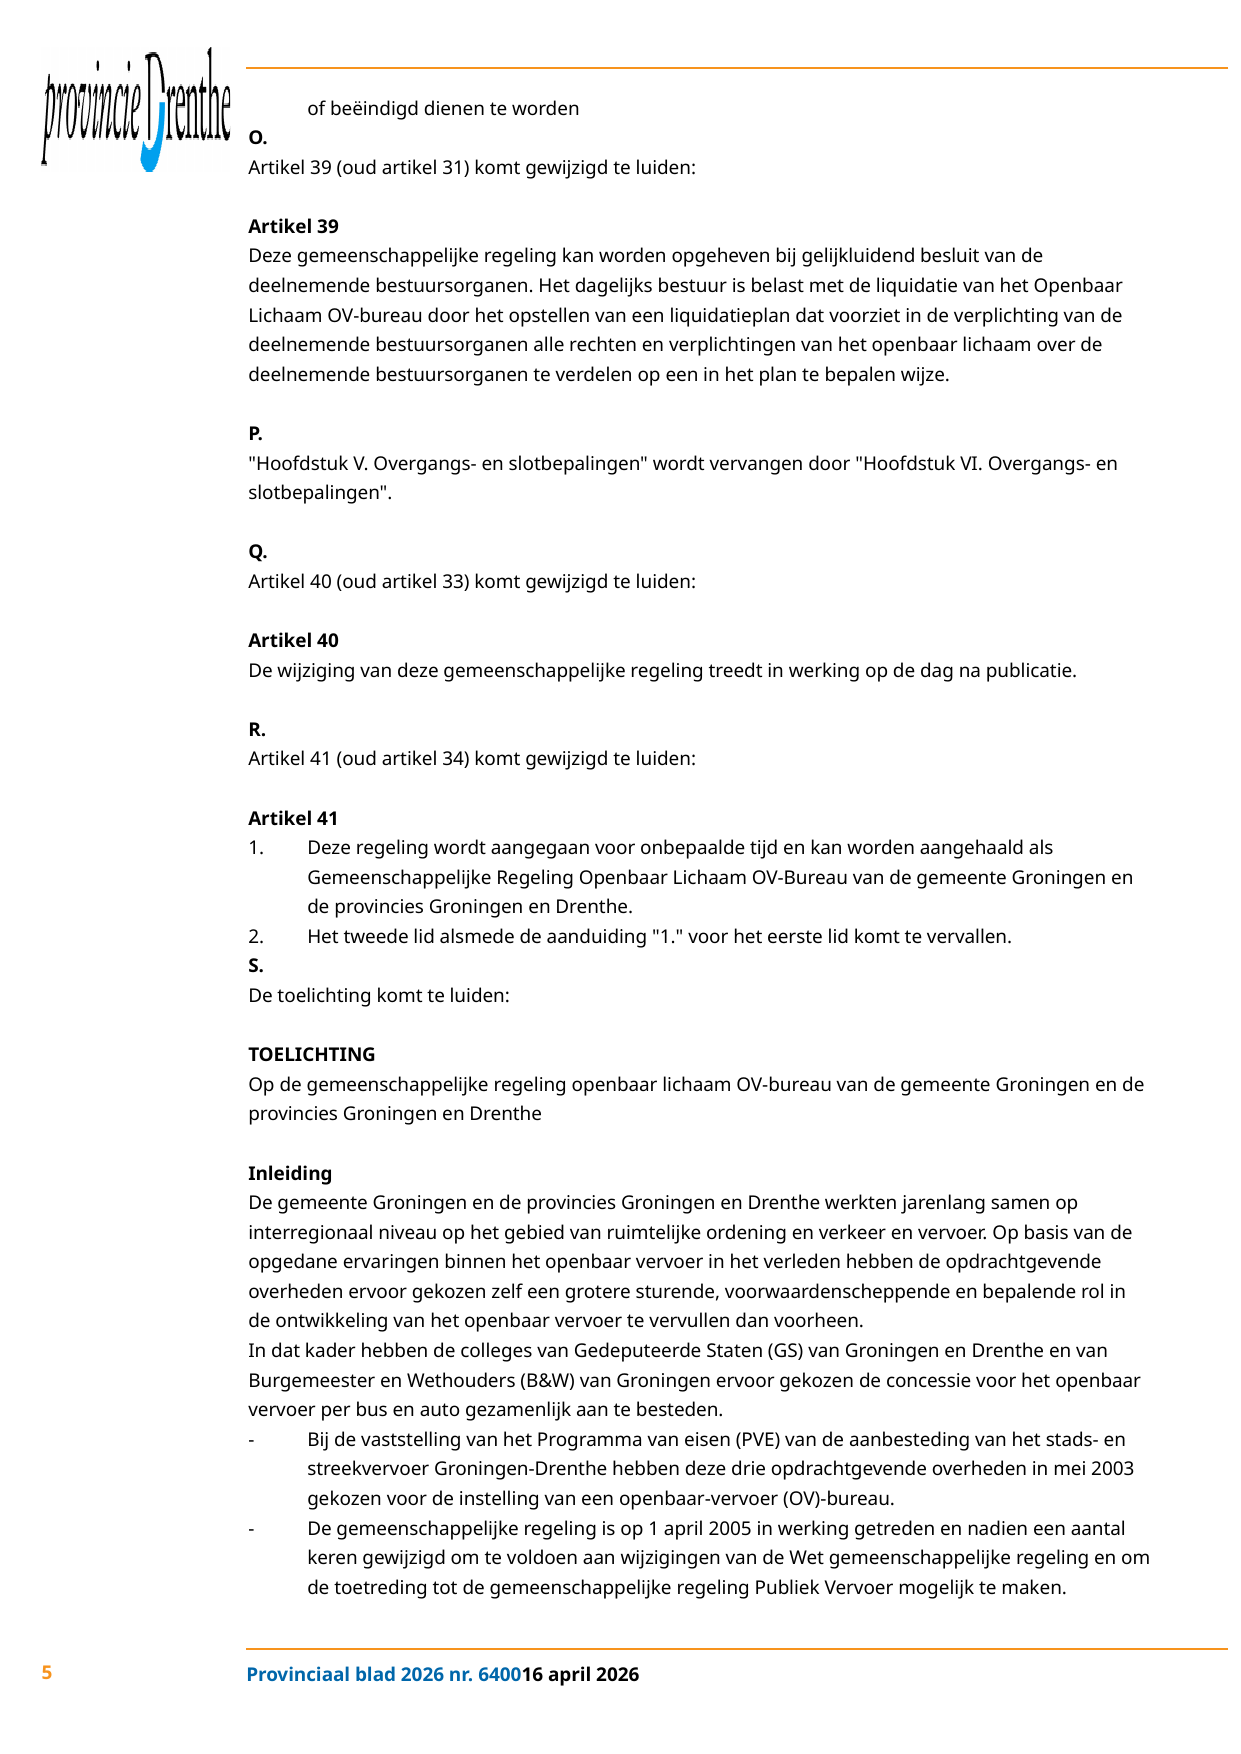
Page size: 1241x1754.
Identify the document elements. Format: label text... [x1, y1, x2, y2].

list Het tweede lid alsmede de aanduiding "1." voor het eerste lid komt te vervallen. [248, 923, 1152, 949]
text Artikel 41 [248, 805, 1152, 831]
text TOELICHTING [248, 1041, 1152, 1067]
picture [41, 47, 231, 172]
list Bij de vaststelling van het Programma van eisen (PVE) van de aanbesteding van het stads- en streekvervoer Groningen-Drenthe hebben deze drie opdrachtgevende overheden in mei 2003 gekozen voor de instelling van een openbaar-vervoer (OV)-bureau. [248, 1426, 1152, 1511]
text Artikel 39 [248, 213, 1152, 239]
text Artikel 41 (oud artikel 34) komt gewijzigd te luiden: [248, 746, 1152, 771]
list of beëindigd dienen te worden [248, 95, 1152, 121]
text Artikel 40 [248, 627, 1152, 653]
text De gemeente Groningen en de provincies Groningen en Drenthe werkten jarenlang samen op interregionaal niveau op het gebied van ruimtelijke ordening en verkeer en vervoer. Op basis van de opgedane ervaringen binnen het openbaar vervoer in het verleden hebben de opdrachtgevende overheden ervoor gekozen zelf een grotere sturende, voorwaardenscheppende en bepalende rol in de ontwikkeling van het openbaar vervoer te vervullen dan voorheen. [248, 1189, 1152, 1333]
text Q. [248, 538, 1152, 564]
text De toelichting komt te luiden: [248, 982, 1152, 1008]
text "Hoofdstuk V. Overgangs- en slotbepalingen" wordt vervangen door "Hoofdstuk VI. Overgangs- en slotbepalingen". [248, 450, 1152, 505]
text Deze gemeenschappelijke regeling kan worden opgeheven bij gelijkluidend besluit van de deelnemende bestuursorganen. Het dagelijks bestuur is belast met de liquidatie van het Openbaar Lichaam OV-bureau door het opstellen van een liquidatieplan dat voorziet in de verplichting van de deelnemende bestuursorganen alle rechten en verplichtingen van het openbaar lichaam over de deelnemende bestuursorganen te verdelen op een in het plan te bepalen wijze. [248, 243, 1152, 387]
text Artikel 39 (oud artikel 31) komt gewijzigd te luiden: [248, 154, 1152, 180]
text R. [248, 716, 1152, 742]
text In dat kader hebben de colleges van Gedeputeerde Staten (GS) van Groningen en Drenthe en van Burgemeester en Wethouders (B&W) van Groningen ervoor gekozen de concessie voor het openbaar vervoer per bus en auto gezamenlijk aan te besteden. [248, 1337, 1152, 1422]
list Deze regeling wordt aangegaan voor onbepaalde tijd en kan worden aangehaald als Gemeenschappelijke Regeling Openbaar Lichaam OV-Bureau van de gemeente Groningen en de provincies Groningen en Drenthe. [248, 834, 1152, 919]
text Inleiding [248, 1160, 1152, 1186]
text Op de gemeenschappelijke regeling openbaar lichaam OV-bureau van de gemeente Groningen en de provincies Groningen en Drenthe [248, 1071, 1152, 1126]
text Artikel 40 (oud artikel 33) komt gewijzigd te luiden: [248, 568, 1152, 594]
text P. [248, 420, 1152, 446]
text O. [248, 124, 1152, 150]
text De wijziging van deze gemeenschappelijke regeling treedt in werking op de dag na publicatie. [248, 657, 1152, 683]
list De gemeenschappelijke regeling is op 1 april 2005 in werking getreden en nadien een aantal keren gewijzigd om te voldoen aan wijzigingen van de Wet gemeenschappelijke regeling en om de toetreding tot de gemeenschappelijke regeling Publiek Vervoer mogelijk te maken. [248, 1515, 1152, 1600]
text S. [248, 953, 1152, 978]
